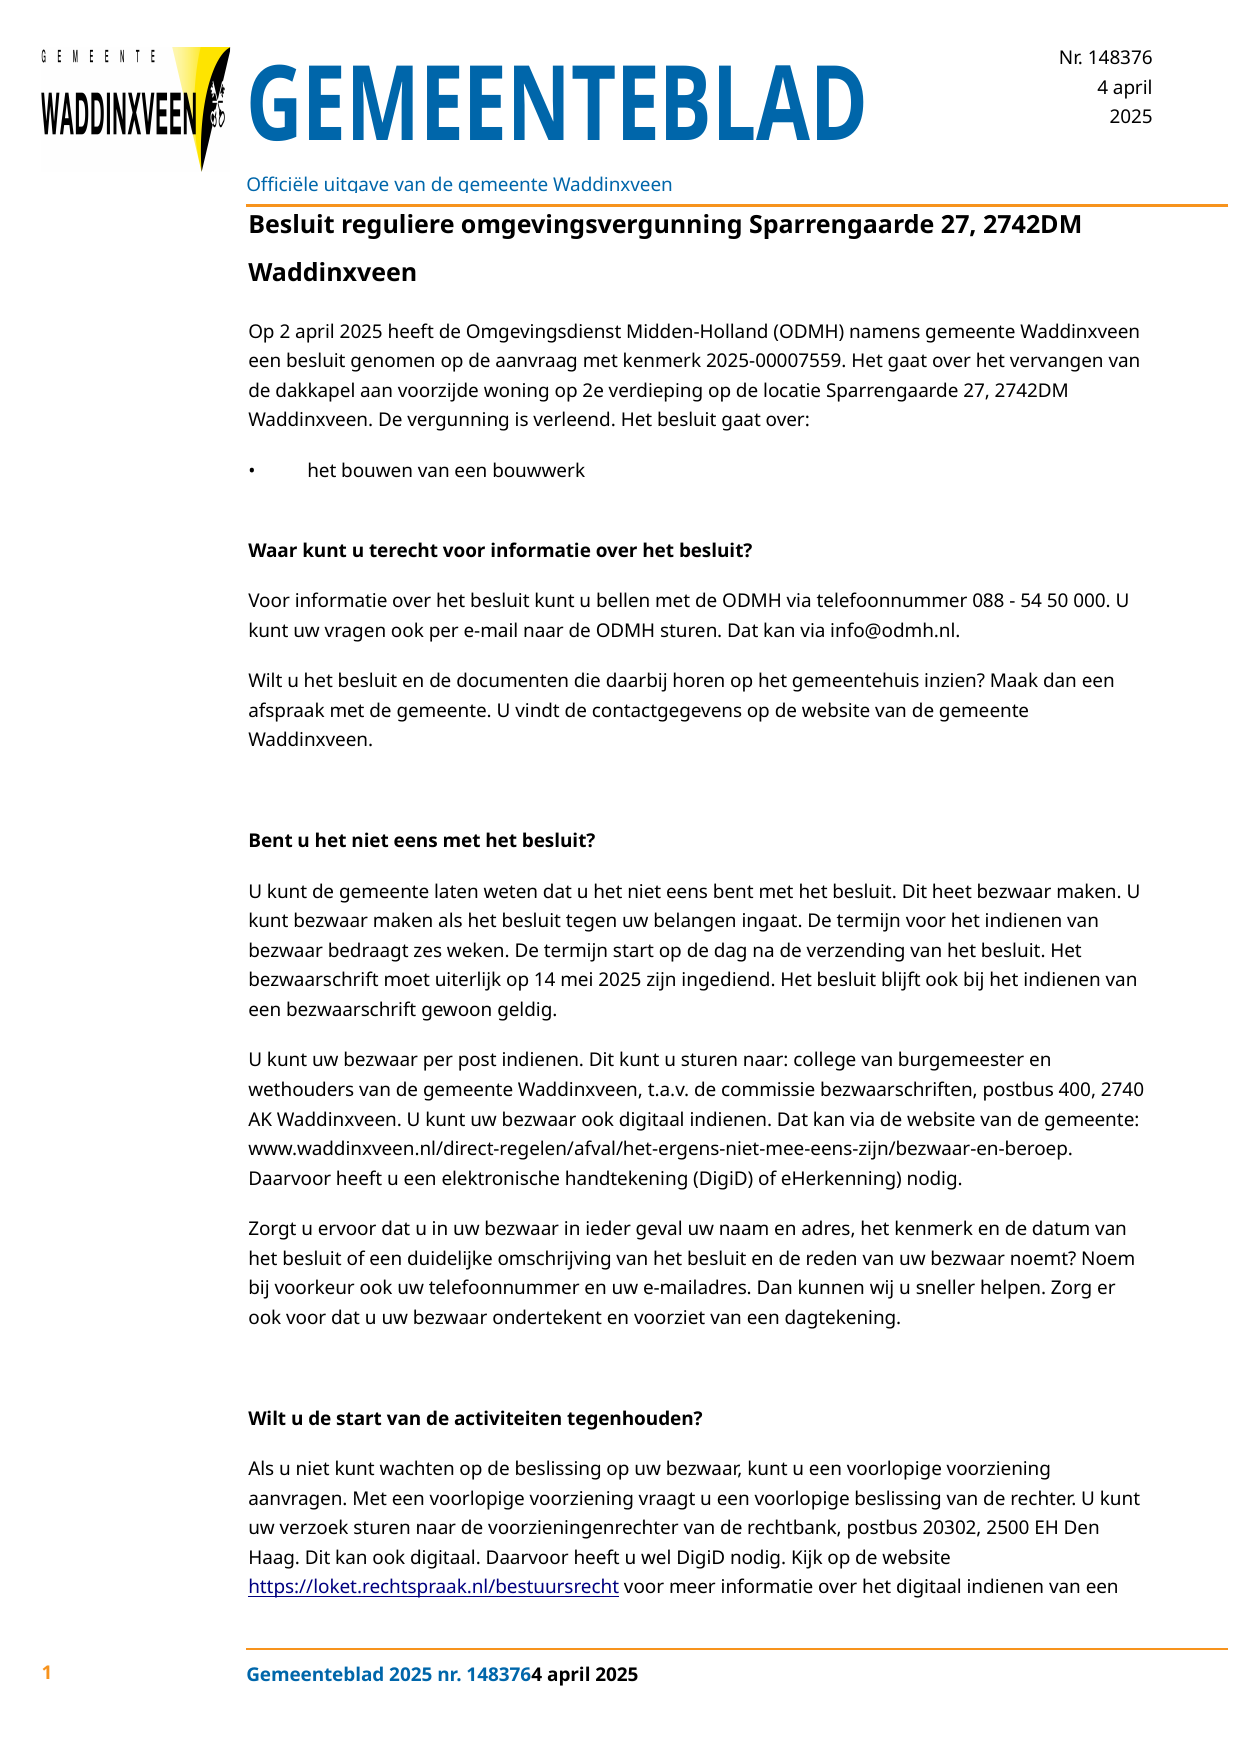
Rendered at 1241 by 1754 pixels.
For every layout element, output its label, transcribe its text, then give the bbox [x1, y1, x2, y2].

text Besluit reguliere omgevingsvergunning Sparrengaarde 27, 2742DM Waddinxveen [248, 207, 1152, 288]
text Voor informatie over het besluit kunt u bellen met de ODMH via telefoonnummer 088 - 54 50 000. U kunt uw vragen ook per e-mail naar de ODMH sturen. Dat kan via info@odmh.nl. [248, 587, 1152, 643]
text Zorgt u ervoor dat u in uw bezwaar in ieder geval uw naam en adres, het kenmerk en de datum van het besluit of een duidelijke omschrijving van het besluit en de reden van uw bezwaar noemt? Noem bij voorkeur ook uw telefoonnummer en uw e-mailadres. Dan kunnen wij u sneller helpen. Zorg er ook voor dat u uw bezwaar ondertekent en voorziet van een dagtekening. [248, 1215, 1152, 1330]
text Waar kunt u terecht voor informatie over het besluit? [248, 537, 1152, 563]
text Bent u het niet eens met het besluit? [248, 827, 1152, 853]
text Wilt u het besluit en de documenten die daarbij horen op het gemeentehuis inzien? Maak dan een afspraak met de gemeente. U vindt de contactgegevens op de website van de gemeente Waddinxveen. [248, 667, 1152, 752]
list het bouwen van een bouwwerk [248, 457, 1152, 483]
text Wilt u de start van de activiteiten tegenhouden? [248, 1405, 1152, 1431]
picture [41, 47, 231, 172]
text Op 2 april 2025 heeft de Omgevingsdienst Midden-Holland (ODMH) namens gemeente Waddinxveen een besluit genomen op de aanvraag met kenmerk 2025-00007559. Het gaat over het vervangen van de dakkapel aan voorzijde woning op 2e verdieping op de locatie Sparrengaarde 27, 2742DM Waddinxveen. De vergunning is verleend. Het besluit gaat over: [248, 318, 1152, 432]
text U kunt uw bezwaar per post indienen. Dit kunt u sturen naar: college van burgemeester en wethouders van de gemeente Waddinxveen, t.a.v. de commissie bezwaarschriften, postbus 400, 2740 AK Waddinxveen. U kunt uw bezwaar ook digitaal indienen. Dat kan via de website van de gemeente: www.waddinxveen.nl/direct-regelen/afval/het-ergens-niet-mee-eens-zijn/bezwaar-en-beroep. Daarvoor heeft u een elektronische handtekening (DigiD) of eHerkenning) nodig. [248, 1047, 1152, 1191]
text Als u niet kunt wachten op de beslissing op uw bezwaar, kunt u een voorlopige voorziening aanvragen. Met een voorlopige voorziening vraagt u een voorlopige beslissing van de rechter. U kunt uw verzoek sturen naar de voorzieningenrechter van de rechtbank, postbus 20302, 2500 EH Den Haag. Dit kan ook digitaal. Daarvoor heeft u wel DigiD nodig. Kijk op de website https://loket.rechtspraak.nl/bestuursrecht voor meer informatie over het digitaal indienen van een [248, 1455, 1152, 1599]
text U kunt de gemeente laten weten dat u het niet eens bent met het besluit. Dit heet bezwaar maken. U kunt bezwaar maken als het besluit tegen uw belangen ingaat. De termijn voor het indienen van bezwaar bedraagt zes weken. De termijn start op de dag na de verzending van het besluit. Het bezwaarschrift moet uiterlijk op 14 mei 2025 zijn ingediend. Het besluit blijft ook bij het indienen van een bezwaarschrift gewoon geldig. [248, 878, 1152, 1022]
